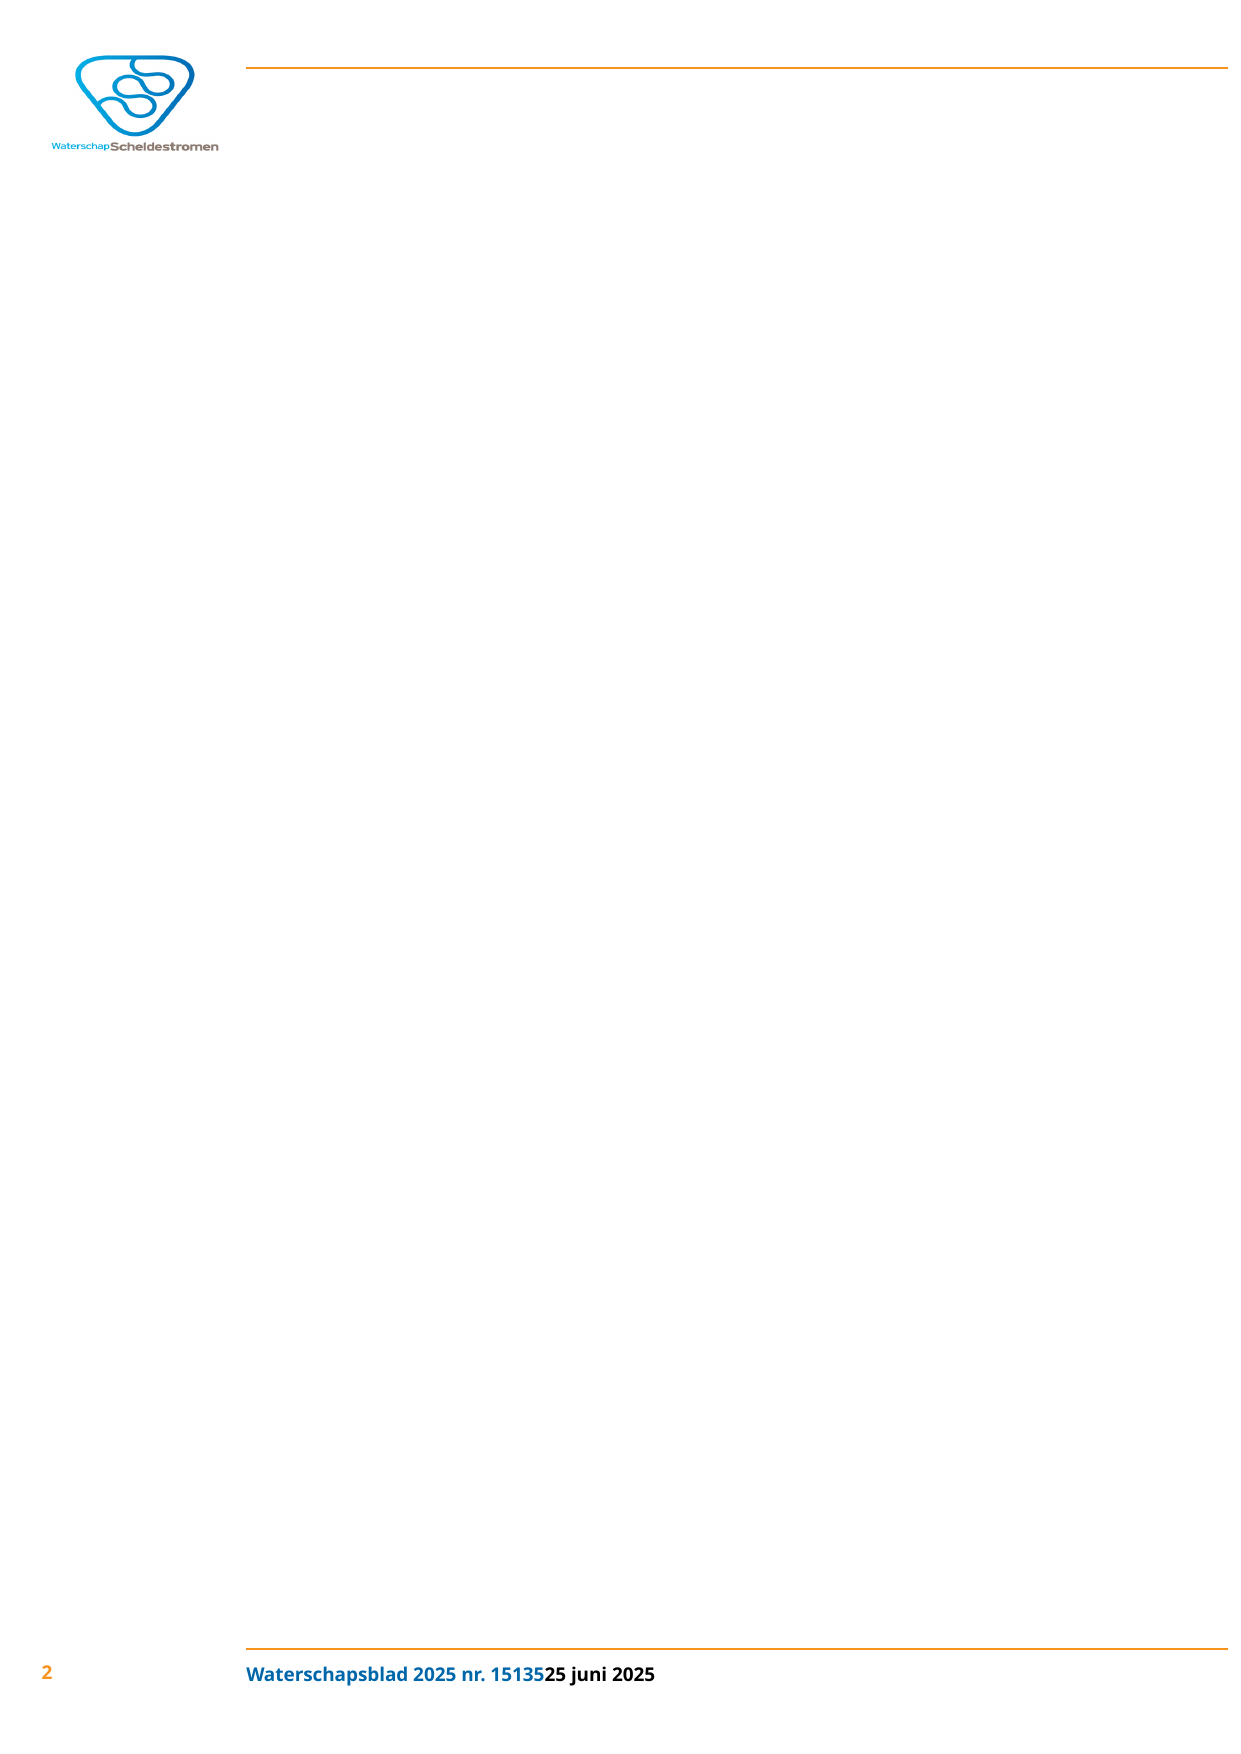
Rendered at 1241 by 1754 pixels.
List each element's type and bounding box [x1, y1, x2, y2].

picture [41, 47, 231, 172]
